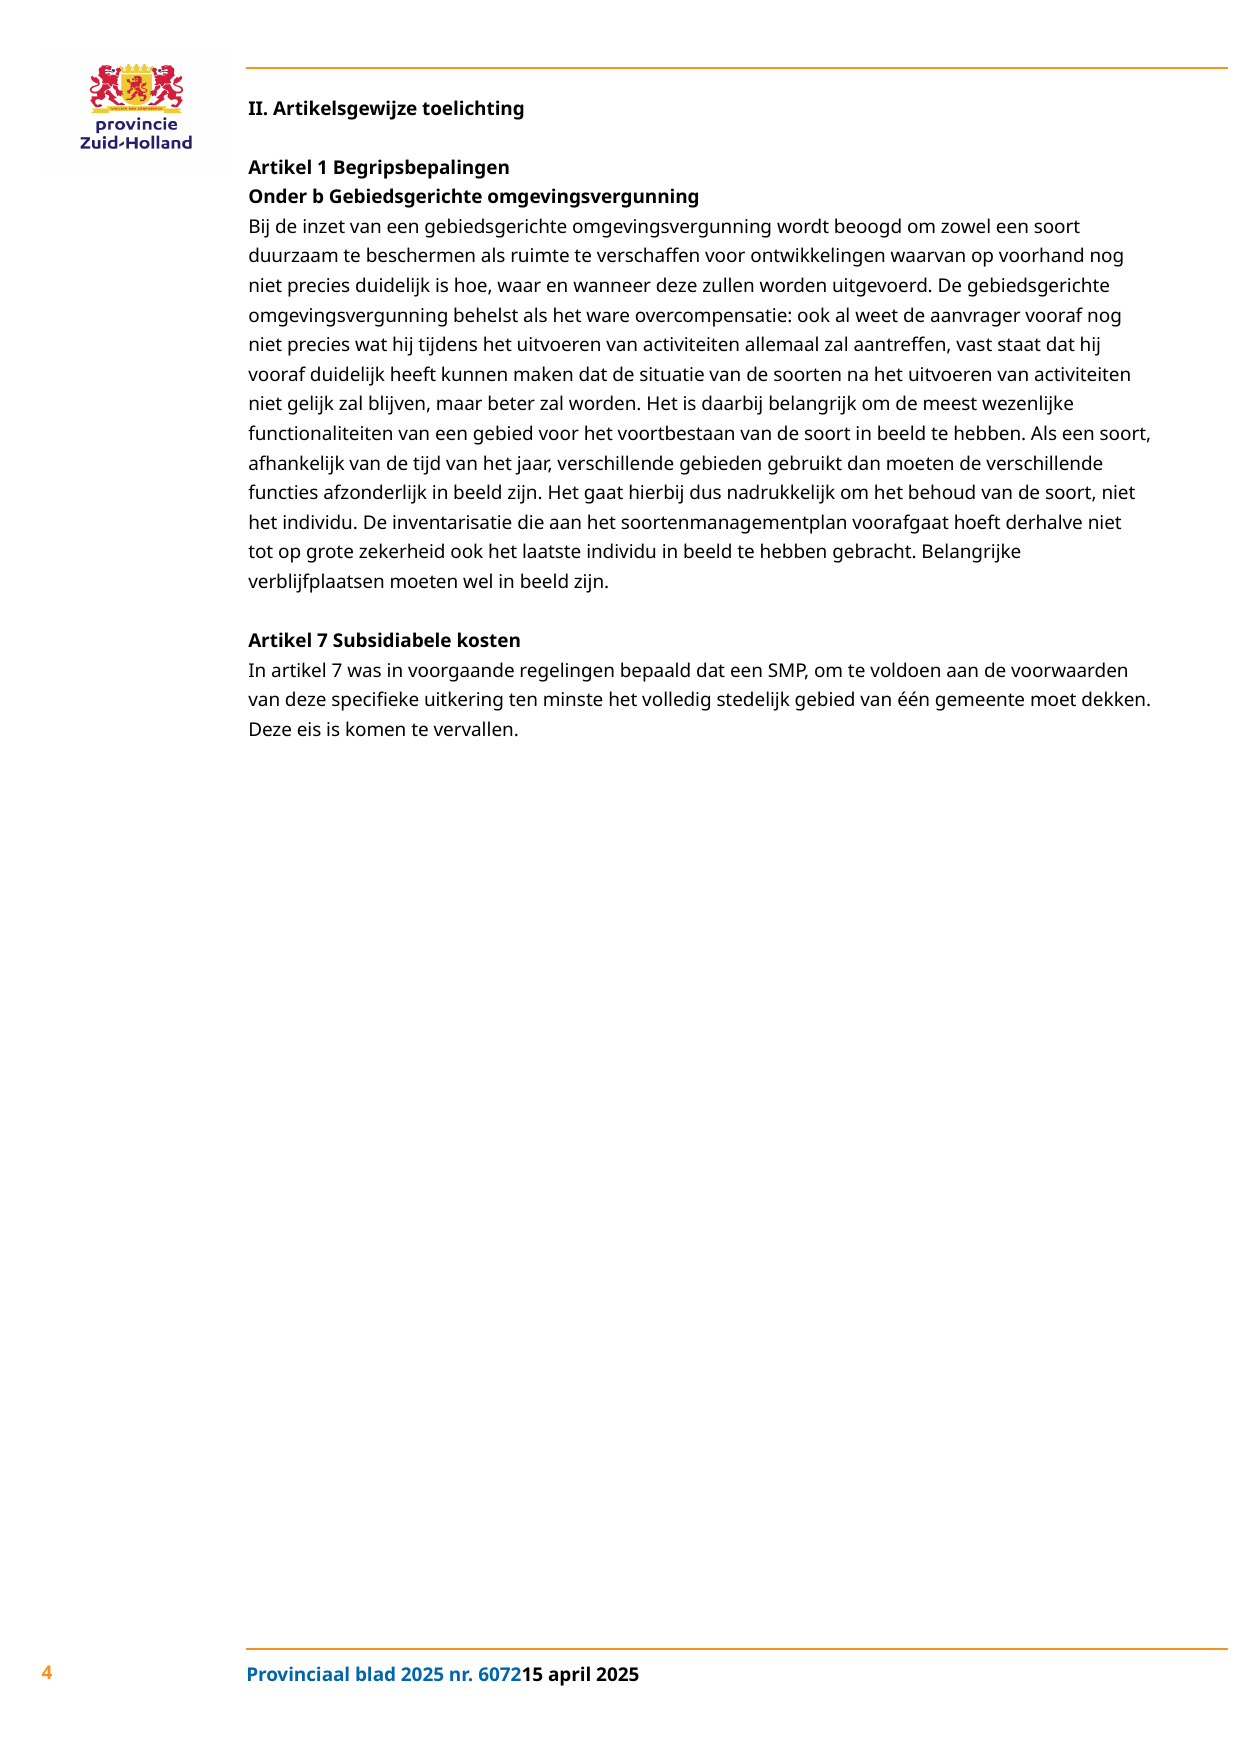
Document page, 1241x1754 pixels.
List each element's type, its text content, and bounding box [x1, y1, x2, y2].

text Bij de inzet van een gebiedsgerichte omgevingsvergunning wordt beoogd om zowel een soort duurzaam te beschermen als ruimte te verschaffen voor ontwikkelingen waarvan op voorhand nog niet precies duidelijk is hoe, waar en wanneer deze zullen worden uitgevoerd. De gebiedsgerichte omgevingsvergunning behelst als het ware overcompensatie: ook al weet de aanvrager vooraf nog niet precies wat hij tijdens het uitvoeren van activiteiten allemaal zal aantreffen, vast staat dat hij vooraf duidelijk heeft kunnen maken dat de situatie van de soorten na het uitvoeren van activiteiten niet gelijk zal blijven, maar beter zal worden. Het is daarbij belangrijk om de meest wezenlijke functionaliteiten van een gebied voor het voortbestaan van de soort in beeld te hebben. Als een soort, afhankelijk van de tijd van het jaar, verschillende gebieden gebruikt dan moeten de verschillende functies afzonderlijk in beeld zijn. Het gaat hierbij dus nadrukkelijk om het behoud van de soort, niet het individu. De inventarisatie die aan het soortenmanagementplan voorafgaat hoeft derhalve niet tot op grote zekerheid ook het laatste individu in beeld te hebben gebracht. Belangrijke verblijfplaatsen moeten wel in beeld zijn. [248, 213, 1152, 594]
text Onder b Gebiedsgerichte omgevingsvergunning [248, 183, 1152, 209]
picture [41, 47, 231, 172]
text In artikel 7 was in voorgaande regelingen bepaald dat een SMP, om te voldoen aan de voorwaarden van deze specifieke uitkering ten minste het volledig stedelijk gebied van één gemeente moet dekken. Deze eis is komen te vervallen. [248, 657, 1152, 742]
text Artikel 1 Begripsbepalingen [248, 154, 1152, 180]
text Artikel 7 Subsidiabele kosten [248, 627, 1152, 653]
text II. Artikelsgewijze toelichting [248, 95, 1152, 121]
